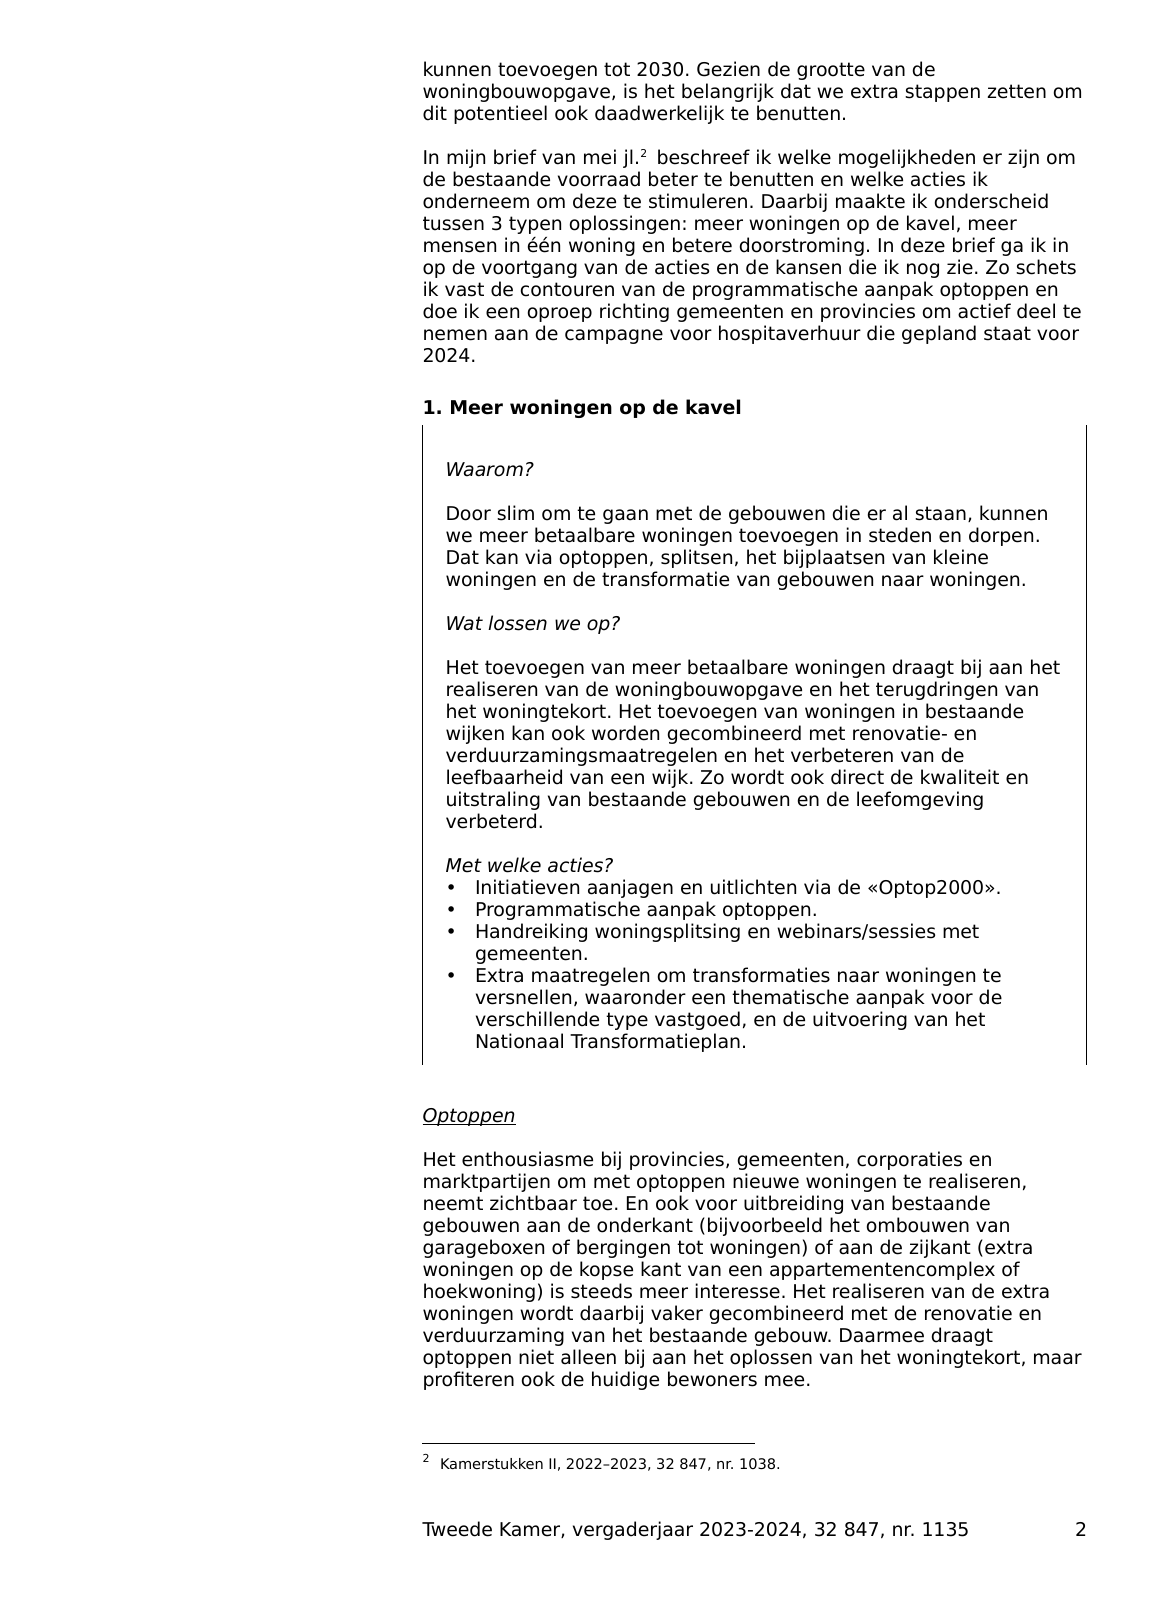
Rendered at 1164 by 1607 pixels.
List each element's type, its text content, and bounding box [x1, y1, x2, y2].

text kunnen toevoegen tot 2030. Gezien de grootte van de woningbouwopgave, is het belangrijk dat we extra stappen zetten om dit potentieel ook daadwerkelijk te benutten. [422, 59, 1087, 125]
subtitle 1. Meer woningen op de kavel [422, 397, 1087, 419]
table_header Waarom? Door slim om te gaan met de gebouwen die er al staan, kunnen we meer betaalbare woningen toevoegen in steden en dorpen. Dat kan via optoppen, splitsen, het bijplaatsen van kleine woningen en de transformatie van gebouwen naar woningen. Wat lossen we op? Het toevoegen van meer betaalbare woningen draagt bij aan het realiseren van de woningbouwopgave en het terugdringen van het woningtekort. Het toevoegen van woningen in bestaande wijken kan ook worden gecombineerd met renovatie- en verduurzamingsmaatregelen en het verbeteren van de leefbaarheid van een wijk. Zo wordt ook direct de kwaliteit en uitstraling van bestaande gebouwen en de leefomgeving verbeterd. Met welke acties? • Initiatieven aanjagen en uitlichten via de «Optop2000». • Programmatische aanpak optoppen. • Handreiking woningsplitsing en webinars/sessies met gemeenten. • Extra maatregelen om transformaties naar woningen te versnellen, waaronder een thematische aanpak voor de verschillende type vastgoed, en de uitvoering van het Nationaal Transformatieplan. [423, 425, 1086, 1065]
subtitle Optoppen [422, 1105, 1087, 1127]
text In mijn brief van mei jl. beschreef ik welke mogelijkheden er zijn om de bestaande voorraad beter te benutten en welke acties ik onderneem om deze te stimuleren. Daarbij maakte ik onderscheid tussen 3 typen oplossingen: meer woningen op de kavel, meer mensen in één woning en betere doorstroming. In deze brief ga ik in op de voortgang van de acties en de kansen die ik nog zie. Zo schets ik vast de contouren van de programmatische aanpak optoppen en doe ik een oproep richting gemeenten en provincies om actief deel te nemen aan de campagne voor hospitaverhuur die gepland staat voor 2024. [422, 147, 1087, 367]
text Het enthousiasme bij provincies, gemeenten, corporaties en marktpartijen om met optoppen nieuwe woningen te realiseren, neemt zichtbaar toe. En ook voor uitbreiding van bestaande gebouwen aan de onderkant (bijvoorbeeld het ombouwen van garageboxen of bergingen tot woningen) of aan de zijkant (extra woningen op de kopse kant van een appartementencomplex of hoekwoning) is steeds meer interesse. Het realiseren van de extra woningen wordt daarbij vaker gecombineerd met de renovatie en verduurzaming van het bestaande gebouw. Daarmee draagt optoppen niet alleen bij aan het oplossen van het woningtekort, maar profiteren ook de huidige bewoners mee. [422, 1149, 1087, 1391]
text Kamerstukken II, 2022–2023, 32 847, nr. 1038. [422, 1452, 1087, 1474]
